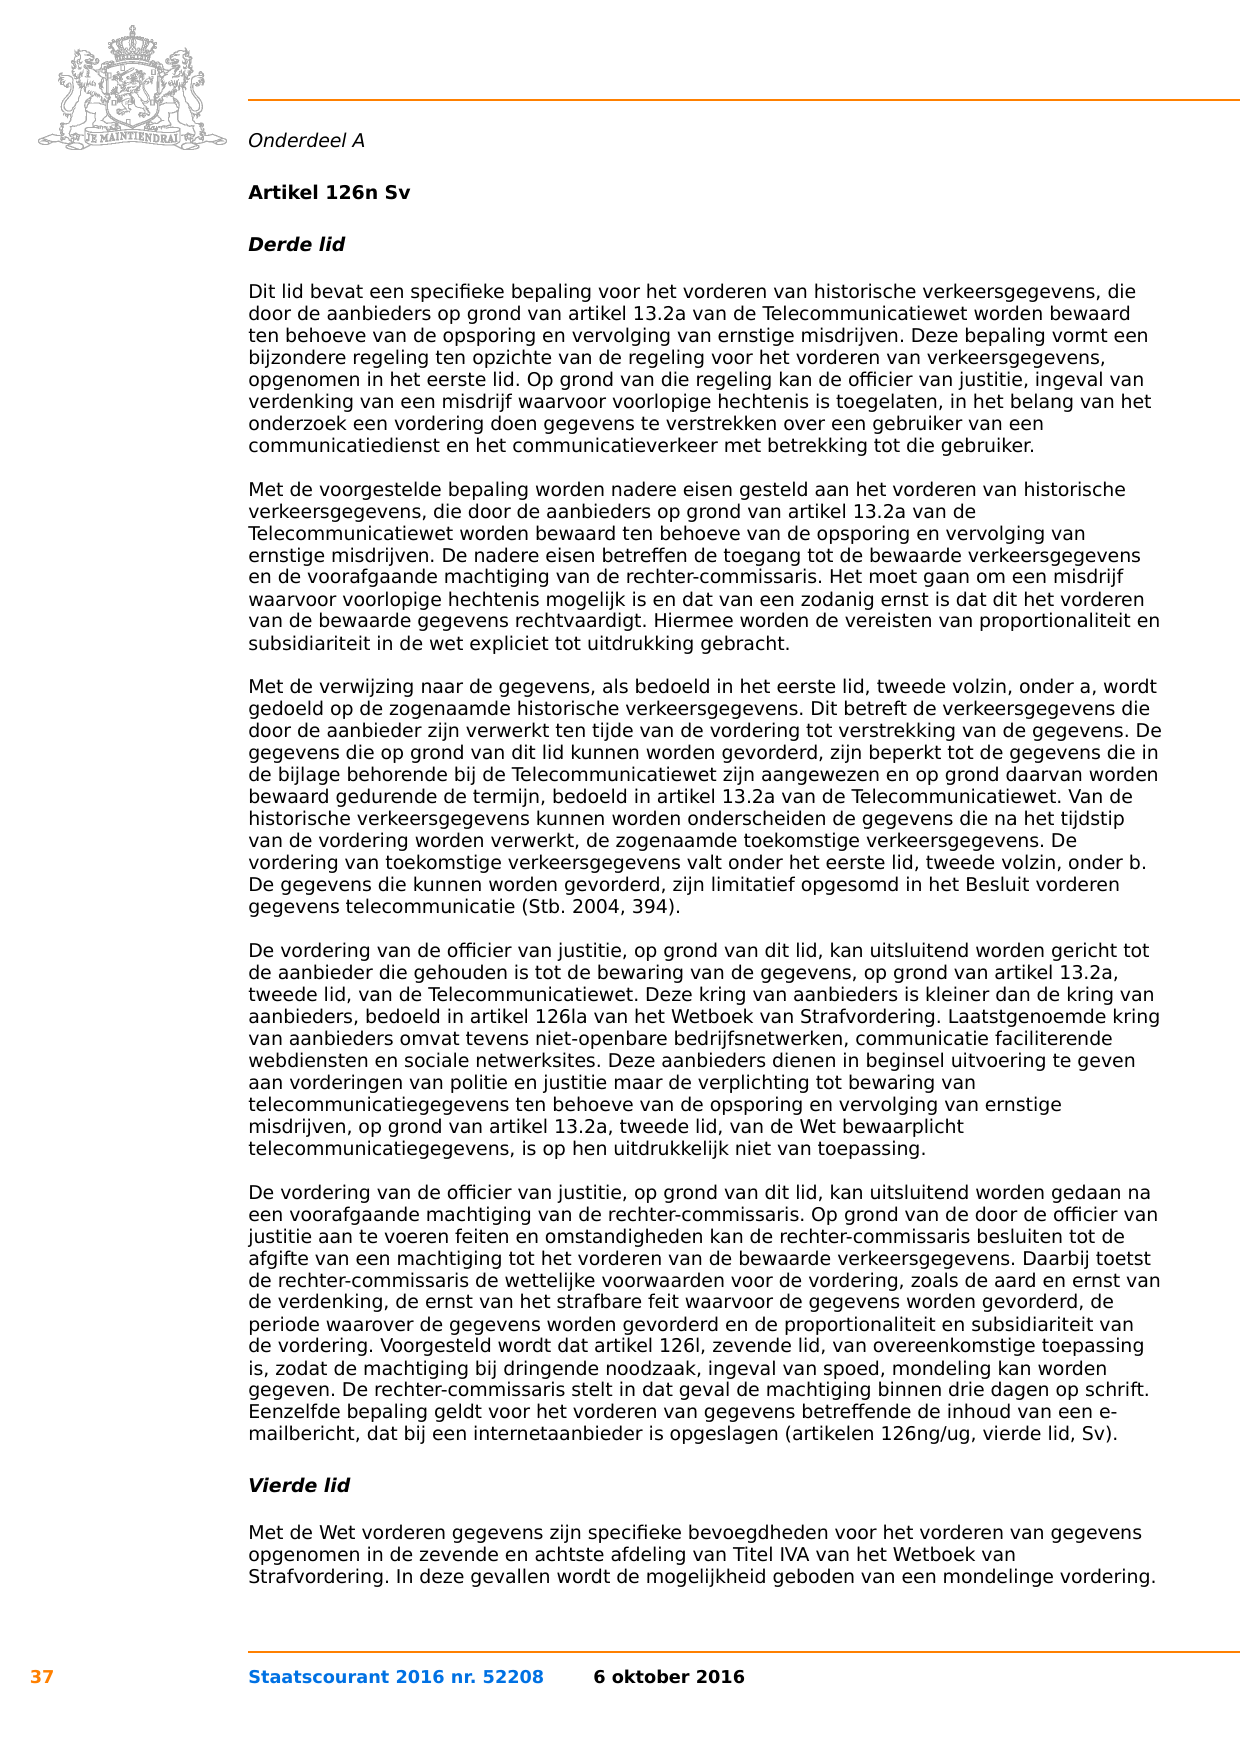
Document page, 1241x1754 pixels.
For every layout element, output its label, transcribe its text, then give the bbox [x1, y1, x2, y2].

text Met de verwijzing naar de gegevens, als bedoeld in het eerste lid, tweede volzin, onder a, wordt gedoeld op de zogenaamde historische verkeersgegevens. Dit betreft de verkeersgegevens die door de aanbieder zijn verwerkt ten tijde van de vordering tot verstrekking van de gegevens. De gegevens die op grond van dit lid kunnen worden gevorderd, zijn beperkt tot de gegevens die in de bijlage behorende bij de Telecommunicatiewet zijn aangewezen en op grond daarvan worden bewaard gedurende de termijn, bedoeld in artikel 13.2a van de Telecommunicatiewet. Van de historische verkeersgegevens kunnen worden onderscheiden de gegevens die na het tijdstip van de vordering worden verwerkt, de zogenaamde toekomstige verkeersgegevens. De vordering van toekomstige verkeersgegevens valt onder het eerste lid, tweede volzin, onder b. De gegevens die kunnen worden gevorderd, zijn limitatief opgesomd in het Besluit vorderen gegevens telecommunicatie (Stb. 2004, 394). [248, 676, 1163, 918]
text Dit lid bevat een specifieke bepaling voor het vorderen van historische verkeersgegevens, die door de aanbieders op grond van artikel 13.2a van de Telecommunicatiewet worden bewaard ten behoeve van de opsporing en vervolging van ernstige misdrijven. Deze bepaling vormt een bijzondere regeling ten opzichte van de regeling voor het vorderen van verkeersgegevens, opgenomen in het eerste lid. Op grond van die regeling kan de officier van justitie, ingeval van verdenking van een misdrijf waarvoor voorlopige hechtenis is toegelaten, in het belang van het onderzoek een vordering doen gegevens te verstrekken over een gebruiker van een communicatiedienst en het communicatieverkeer met betrekking tot die gebruiker. [248, 281, 1163, 457]
subtitle Derde lid [248, 234, 1163, 256]
text Met de Wet vorderen gegevens zijn specifieke bevoegdheden voor het vorderen van gegevens opgenomen in de zevende en achtste afdeling van Titel IVA van het Wetboek van Strafvordering. In deze gevallen wordt de mogelijkheid geboden van een mondelinge vordering. [248, 1522, 1163, 1588]
subtitle Artikel 126n Sv [248, 182, 1163, 204]
text Met de voorgestelde bepaling worden nadere eisen gesteld aan het vorderen van historische verkeersgegevens, die door de aanbieders op grond van artikel 13.2a van de Telecommunicatiewet worden bewaard ten behoeve van de opsporing en vervolging van ernstige misdrijven. De nadere eisen betreffen de toegang tot de bewaarde verkeersgegevens en de voorafgaande machtiging van de rechter-commissaris. Het moet gaan om een misdrijf waarvoor voorlopige hechtenis mogelijk is en dat van een zodanig ernst is dat dit het vorderen van de bewaarde gegevens rechtvaardigt. Hiermee worden de vereisten van proportionaliteit en subsidiariteit in de wet expliciet tot uitdrukking gebracht. [248, 478, 1163, 654]
subtitle Vierde lid [248, 1475, 1163, 1497]
picture [38, 25, 227, 150]
text De vordering van de officier van justitie, op grond van dit lid, kan uitsluitend worden gericht tot de aanbieder die gehouden is tot de bewaring van de gegevens, op grond van artikel 13.2a, tweede lid, van de Telecommunicatiewet. Deze kring van aanbieders is kleiner dan de kring van aanbieders, bedoeld in artikel 126la van het Wetboek van Strafvordering. Laatstgenoemde kring van aanbieders omvat tevens niet-openbare bedrijfsnetwerken, communicatie faciliterende webdiensten en sociale netwerksites. Deze aanbieders dienen in beginsel uitvoering te geven aan vorderingen van politie en justitie maar de verplichting tot bewaring van telecommunicatiegegevens ten behoeve van de opsporing en vervolging van ernstige misdrijven, op grond van artikel 13.2a, tweede lid, van de Wet bewaarplicht telecommunicatiegegevens, is op hen uitdrukkelijk niet van toepassing. [248, 940, 1163, 1160]
text De vordering van de officier van justitie, op grond van dit lid, kan uitsluitend worden gedaan na een voorafgaande machtiging van de rechter-commissaris. Op grond van de door de officier van justitie aan te voeren feiten en omstandigheden kan de rechter-commissaris besluiten tot de afgifte van een machtiging tot het vorderen van de bewaarde verkeersgegevens. Daarbij toetst de rechter-commissaris de wettelijke voorwaarden voor de vordering, zoals de aard en ernst van de verdenking, de ernst van het strafbare feit waarvoor de gegevens worden gevorderd, de periode waarover de gegevens worden gevorderd en de proportionaliteit en subsidiariteit van de vordering. Voorgesteld wordt dat artikel 126l, zevende lid, van overeenkomstige toepassing is, zodat de machtiging bij dringende noodzaak, ingeval van spoed, mondeling kan worden gegeven. De rechter-commissaris stelt in dat geval de machtiging binnen drie dagen op schrift. Eenzelfde bepaling geldt voor het vorderen van gegevens betreffende de inhoud van een e-mailbericht, dat bij een internetaanbieder is opgeslagen (artikelen 126ng/ug, vierde lid, Sv). [248, 1182, 1163, 1445]
subtitle Onderdeel A [248, 130, 1163, 152]
